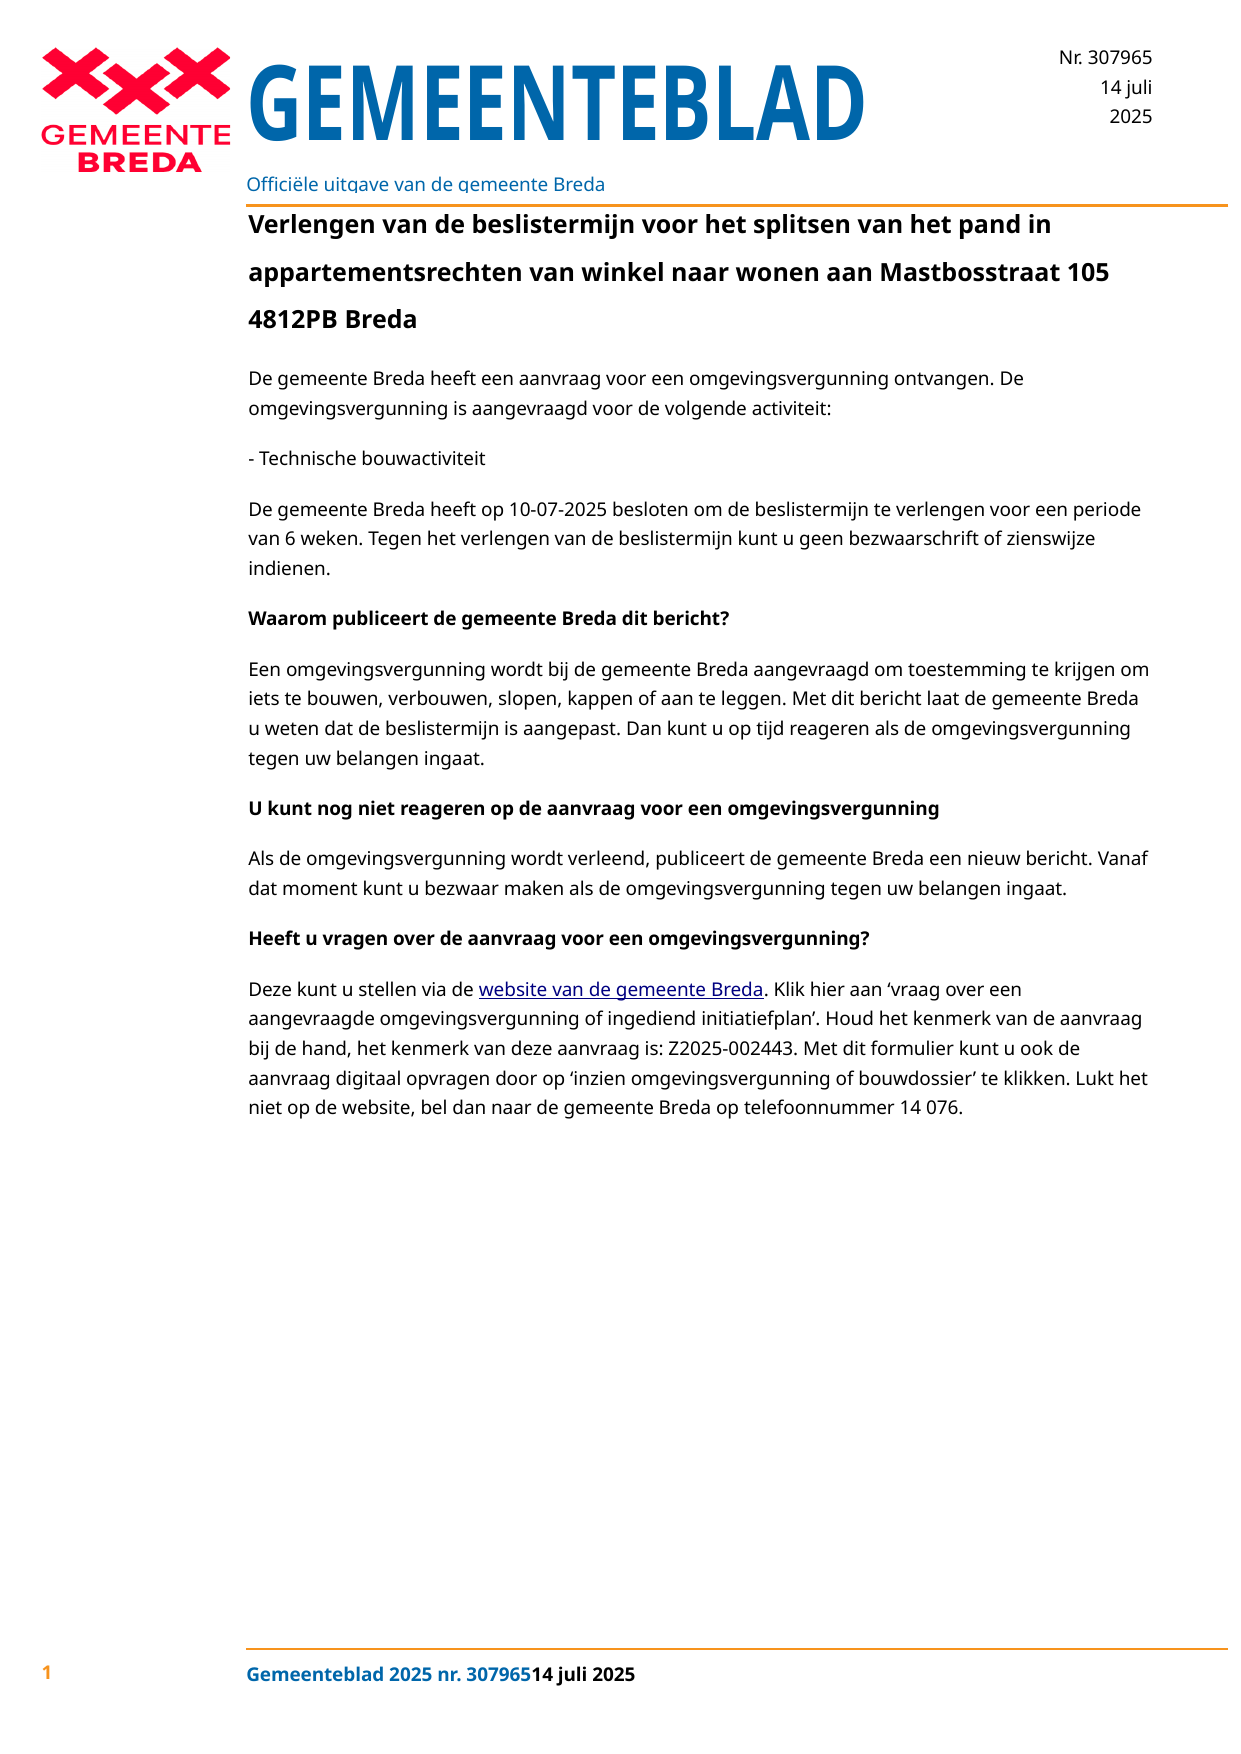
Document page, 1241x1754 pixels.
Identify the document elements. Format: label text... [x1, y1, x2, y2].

text Waarom publiceert de gemeente Breda dit bericht? [248, 606, 1152, 631]
text De gemeente Breda heeft een aanvraag voor een omgevingsvergunning ontvangen. De omgevingsvergunning is aangevraagd voor de volgende activiteit: [248, 366, 1152, 421]
text Heeft u vragen over de aanvraag voor een omgevingsvergunning? [248, 926, 1152, 951]
text Deze kunt u stellen via de website van de gemeente Breda. Klik hier aan ‘vraag over een aangevraagde omgevingsvergunning of ingediend initiatiefplan’. Houd het kenmerk van de aanvraag bij de hand, het kenmerk van deze aanvraag is: Z2025-002443. Met dit formulier kunt u ook de aanvraag digitaal opvragen door op ‘inzien omgevingsvergunning of bouwdossier’ te klikken. Lukt het niet op de website, bel dan naar de gemeente Breda op telefoonnummer 14 076. [248, 976, 1152, 1120]
picture [41, 47, 231, 172]
text Als de omgevingsvergunning wordt verleend, publiceert de gemeente Breda een nieuw bericht. Vanaf dat moment kunt u bezwaar maken als de omgevingsvergunning tegen uw belangen ingaat. [248, 846, 1152, 901]
text De gemeente Breda heeft op 10-07-2025 besloten om de beslistermijn te verlengen voor een periode van 6 weken. Tegen het verlengen van de beslistermijn kunt u geen bezwaarschrift of zienswijze indienen. [248, 496, 1152, 581]
text - Technische bouwactiviteit [248, 446, 1152, 471]
text Verlengen van de beslistermijn voor het splitsen van het pand in appartementsrechten van winkel naar wonen aan Mastbosstraat 105 4812PB Breda [248, 207, 1152, 336]
text Een omgevingsvergunning wordt bij de gemeente Breda aangevraagd om toestemming te krijgen om iets te bouwen, verbouwen, slopen, kappen of aan te leggen. Met dit bericht laat de gemeente Breda u weten dat de beslistermijn is aangepast. Dan kunt u op tijd reageren als de omgevingsvergunning tegen uw belangen ingaat. [248, 656, 1152, 770]
text U kunt nog niet reageren op de aanvraag voor een omgevingsvergunning [248, 795, 1152, 821]
